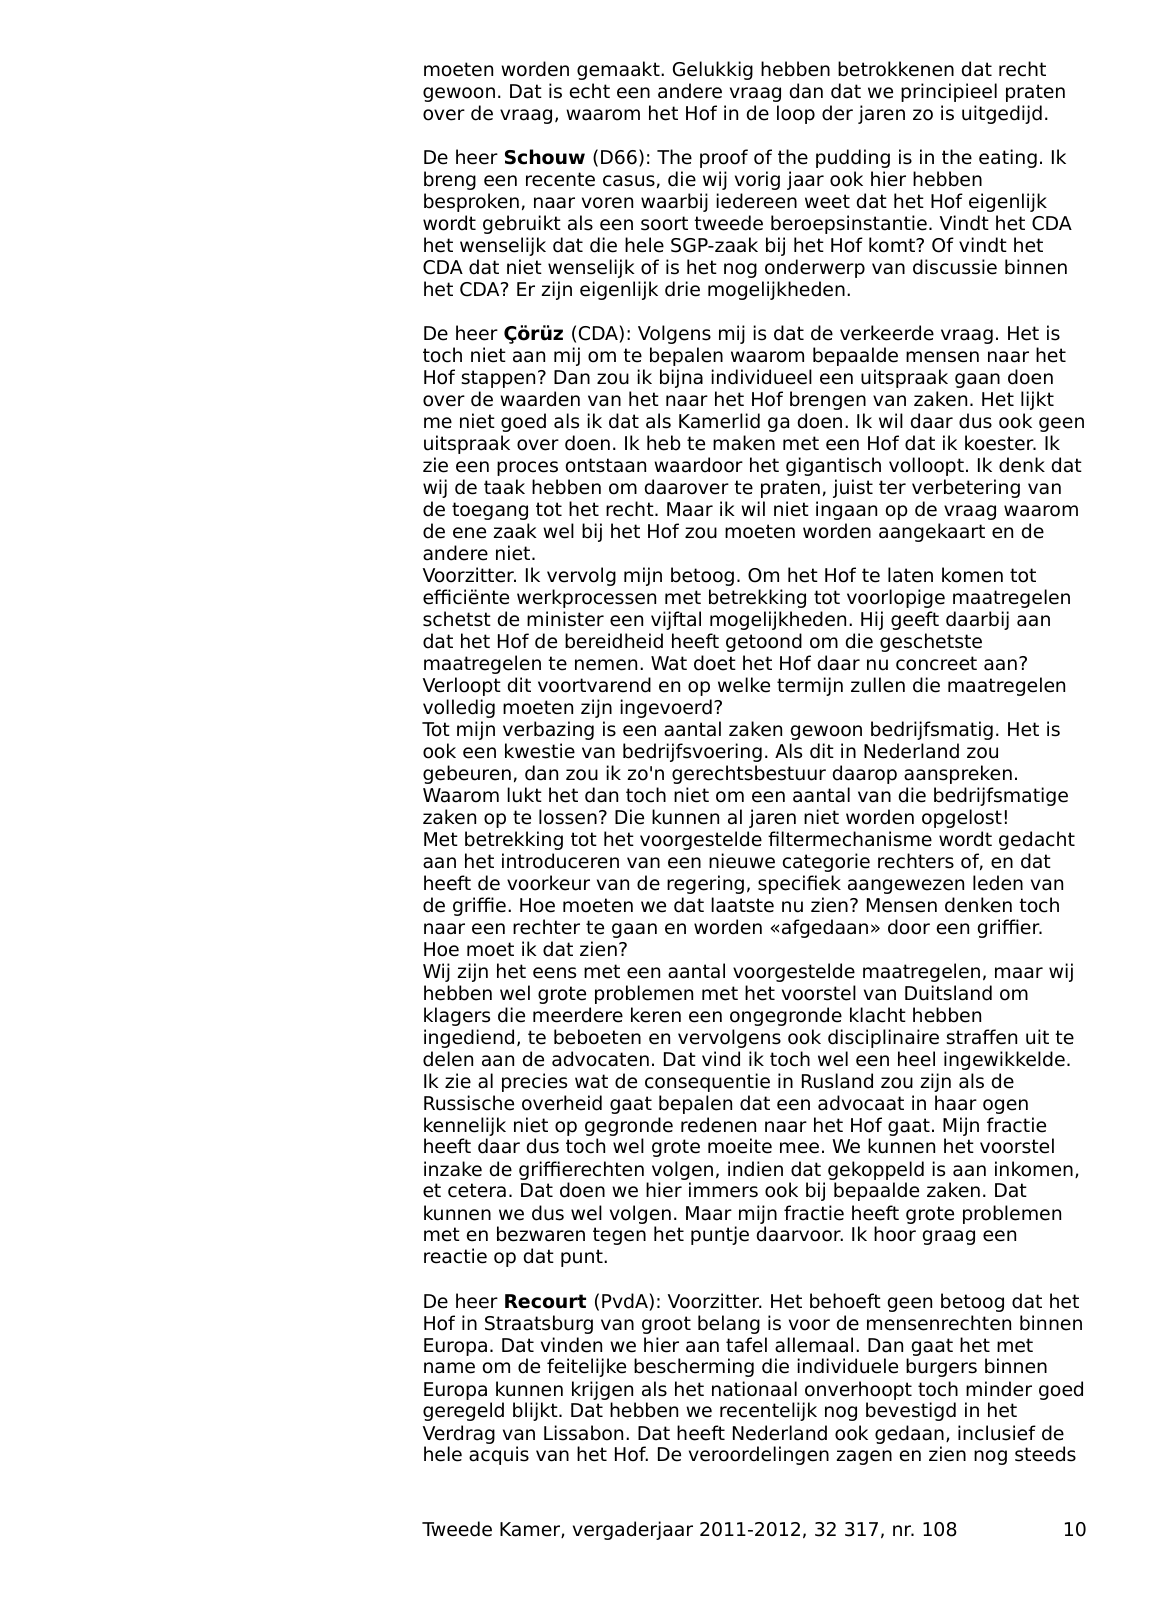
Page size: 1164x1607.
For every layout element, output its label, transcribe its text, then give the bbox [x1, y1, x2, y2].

text De heer Çörüz (CDA): Volgens mij is dat de verkeerde vraag. Het is toch niet aan mij om te bepalen waarom bepaalde mensen naar het Hof stappen? Dan zou ik bijna individueel een uitspraak gaan doen over de waarden van het naar het Hof brengen van zaken. Het lijkt me niet goed als ik dat als Kamerlid ga doen. Ik wil daar dus ook geen uitspraak over doen. Ik heb te maken met een Hof dat ik koester. Ik zie een proces ontstaan waardoor het gigantisch volloopt. Ik denk dat wij de taak hebben om daarover te praten, juist ter verbetering van de toegang tot het recht. Maar ik wil niet ingaan op de vraag waarom de ene zaak wel bij het Hof zou moeten worden aangekaart en de andere niet. [422, 323, 1087, 565]
text moeten worden gemaakt. Gelukkig hebben betrokkenen dat recht gewoon. Dat is echt een andere vraag dan dat we principieel praten over de vraag, waarom het Hof in de loop der jaren zo is uitgedijd. [422, 59, 1087, 125]
text Tot mijn verbazing is een aantal zaken gewoon bedrijfsmatig. Het is ook een kwestie van bedrijfsvoering. Als dit in Nederland zou gebeuren, dan zou ik zo'n gerechtsbestuur daarop aanspreken. Waarom lukt het dan toch niet om een aantal van die bedrijfsmatige zaken op te lossen? Die kunnen al jaren niet worden opgelost! [422, 719, 1087, 829]
text Met betrekking tot het voorgestelde filtermechanisme wordt gedacht aan het introduceren van een nieuwe categorie rechters of, en dat heeft de voorkeur van de regering, specifiek aangewezen leden van de griffie. Hoe moeten we dat laatste nu zien? Mensen denken toch naar een rechter te gaan en worden «afgedaan» door een griffier. Hoe moet ik dat zien? [422, 829, 1087, 961]
text De heer Schouw (D66): The proof of the pudding is in the eating. Ik breng een recente casus, die wij vorig jaar ook hier hebben besproken, naar voren waarbij iedereen weet dat het Hof eigenlijk wordt gebruikt als een soort tweede beroepsinstantie. Vindt het CDA het wenselijk dat die hele SGP-zaak bij het Hof komt? Of vindt het CDA dat niet wenselijk of is het nog onderwerp van discussie binnen het CDA? Er zijn eigenlijk drie mogelijkheden. [422, 147, 1087, 301]
text De heer Recourt (PvdA): Voorzitter. Het behoeft geen betoog dat het Hof in Straatsburg van groot belang is voor de mensenrechten binnen Europa. Dat vinden we hier aan tafel allemaal. Dan gaat het met name om de feitelijke bescherming die individuele burgers binnen Europa kunnen krijgen als het nationaal onverhoopt toch minder goed geregeld blijkt. Dat hebben we recentelijk nog bevestigd in het Verdrag van Lissabon. Dat heeft Nederland ook gedaan, inclusief de hele acquis van het Hof. De veroordelingen zagen en zien nog steeds [422, 1291, 1087, 1466]
text Voorzitter. Ik vervolg mijn betoog. Om het Hof te laten komen tot efficiënte werkprocessen met betrekking tot voorlopige maatregelen schetst de minister een vijftal mogelijkheden. Hij geeft daarbij aan dat het Hof de bereidheid heeft getoond om die geschetste maatregelen te nemen. Wat doet het Hof daar nu concreet aan? Verloopt dit voortvarend en op welke termijn zullen die maatregelen volledig moeten zijn ingevoerd? [422, 565, 1087, 719]
text Wij zijn het eens met een aantal voorgestelde maatregelen, maar wij hebben wel grote problemen met het voorstel van Duitsland om klagers die meerdere keren een ongegronde klacht hebben ingediend, te beboeten en vervolgens ook disciplinaire straffen uit te delen aan de advocaten. Dat vind ik toch wel een heel ingewikkelde. Ik zie al precies wat de consequentie in Rusland zou zijn als de Russische overheid gaat bepalen dat een advocaat in haar ogen kennelijk niet op gegronde redenen naar het Hof gaat. Mijn fractie heeft daar dus toch wel grote moeite mee. We kunnen het voorstel inzake de griffierechten volgen, indien dat gekoppeld is aan inkomen, et cetera. Dat doen we hier immers ook bij bepaalde zaken. Dat kunnen we dus wel volgen. Maar mijn fractie heeft grote problemen met en bezwaren tegen het puntje daarvoor. Ik hoor graag een reactie op dat punt. [422, 961, 1087, 1268]
